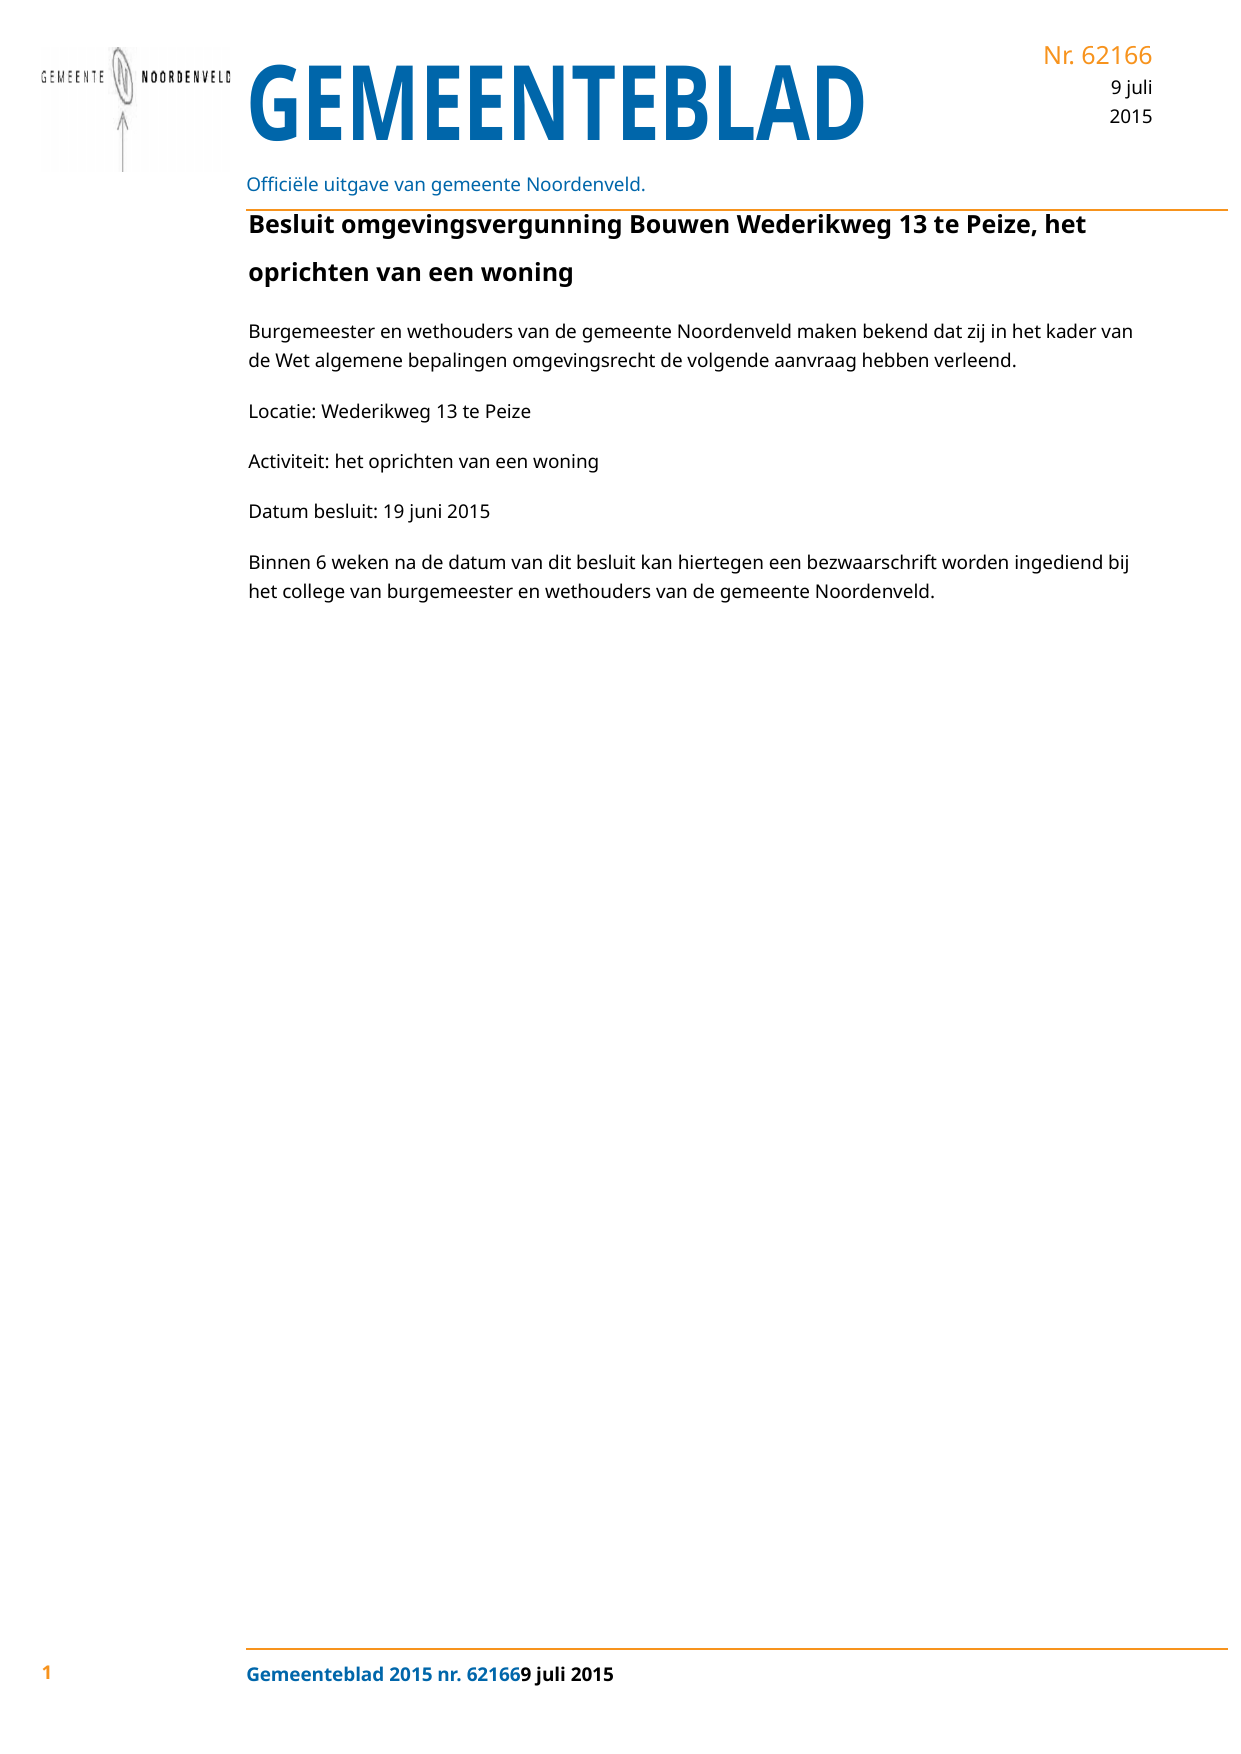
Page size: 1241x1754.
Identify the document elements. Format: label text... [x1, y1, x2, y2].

text Binnen 6 weken na de datum van dit besluit kan hiertegen een bezwaarschrift worden ingediend bij het college van burgemeester en wethouders van de gemeente Noordenveld. [248, 549, 1152, 604]
text Datum besluit: 19 juni 2015 [248, 499, 1152, 524]
text Burgemeester en wethouders van de gemeente Noordenveld maken bekend dat zij in het kader van de Wet algemene bepalingen omgevingsrecht de volgende aanvraag hebben verleend. [248, 318, 1152, 373]
text Activiteit: het oprichten van een woning [248, 448, 1152, 474]
text Besluit omgevingsvergunning Bouwen Wederikweg 13 te Peize, het oprichten van een woning [248, 211, 1152, 288]
picture [41, 47, 231, 172]
text Locatie: Wederikweg 13 te Peize [248, 398, 1152, 424]
